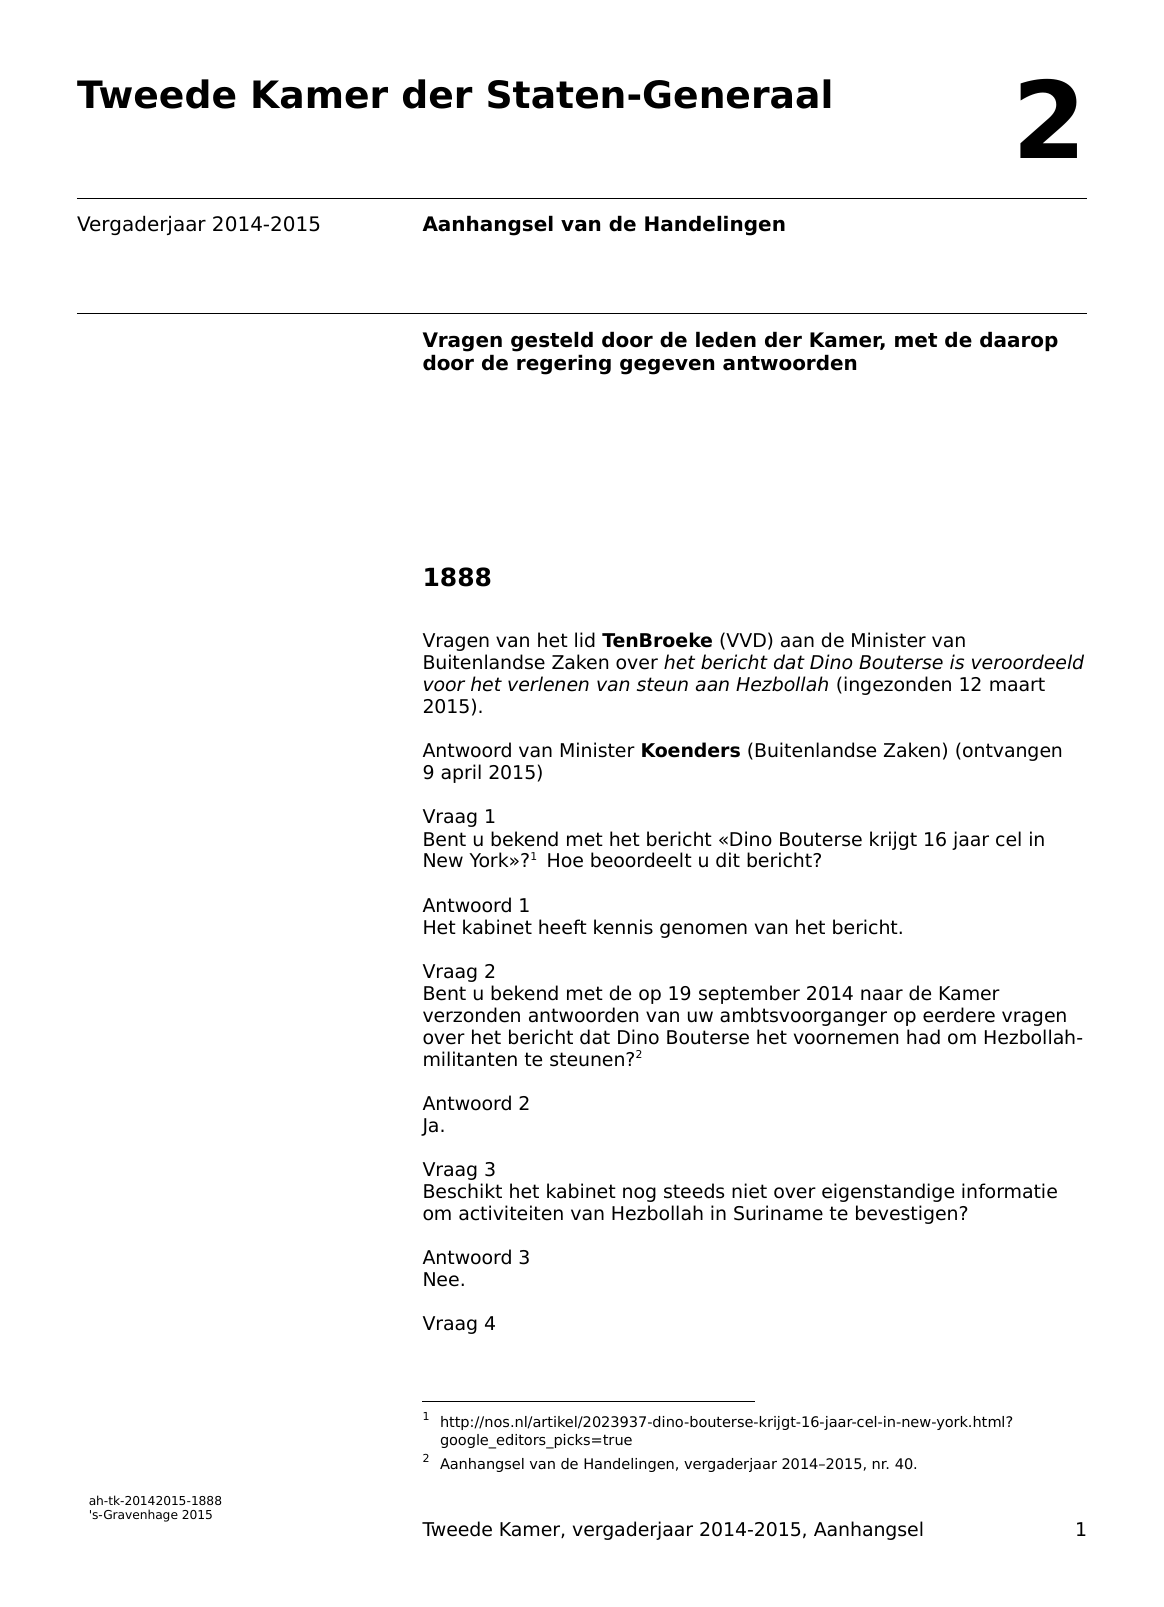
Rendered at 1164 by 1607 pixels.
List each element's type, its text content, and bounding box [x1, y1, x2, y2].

text Aanhangsel van de Handelingen, vergaderjaar 2014–2015, nr. 40. [422, 1452, 1087, 1474]
text 's-Gravenhage 2015 [88, 1508, 323, 1522]
text ah-tk-20142015-1888 [88, 1494, 323, 1508]
text Vraag 1 [422, 806, 1087, 828]
table_cell Vergaderjaar 2014-2015 [77, 199, 422, 313]
text Antwoord 3 [422, 1247, 1087, 1269]
text Beschikt het kabinet nog steeds niet over eigenstandige informatie om activiteiten van Hezbollah in Suriname te bevestigen? [422, 1181, 1087, 1225]
text 1888 [422, 563, 1087, 592]
table_header 2 [886, 59, 1087, 198]
text Vraag 3 [422, 1159, 1087, 1181]
table_cell Vragen gesteld door de leden der Kamer, met de daarop door de regering gegeven antwoorden [422, 314, 1087, 375]
text Ja. [422, 1115, 1087, 1137]
table_cell Aanhangsel van de Handelingen [422, 199, 1087, 313]
table_cell [77, 314, 422, 375]
text Antwoord 1 [422, 894, 1087, 917]
text Antwoord van Minister Koenders (Buitenlandse Zaken) (ontvangen 9 april 2015) [422, 740, 1087, 784]
text http://nos.nl/artikel/2023937-dino-bouterse-krijgt-16-jaar-cel-in-new-york.html?google_editors_picks=true [422, 1410, 1087, 1449]
text Bent u bekend met het bericht «Dino Bouterse krijgt 16 jaar cel in New York»? Hoe beoordeelt u dit bericht? [422, 828, 1087, 872]
table_header Tweede Kamer der Staten-Generaal [77, 59, 886, 198]
text Bent u bekend met de op 19 september 2014 naar de Kamer verzonden antwoorden van uw ambtsvoorganger op eerdere vragen over het bericht dat Dino Bouterse het voornemen had om Hezbollah-militanten te steunen? [422, 983, 1087, 1071]
text Vragen van het lid TenBroeke (VVD) aan de Minister van Buitenlandse Zaken over het bericht dat Dino Bouterse is veroordeeld voor het verlenen van steun aan Hezbollah (ingezonden 12 maart 2015). [422, 630, 1087, 718]
text Vraag 2 [422, 961, 1087, 983]
text Nee. [422, 1269, 1087, 1291]
text Antwoord 2 [422, 1093, 1087, 1115]
text Vraag 4 [422, 1313, 1087, 1335]
text Het kabinet heeft kennis genomen van het bericht. [422, 917, 1087, 938]
